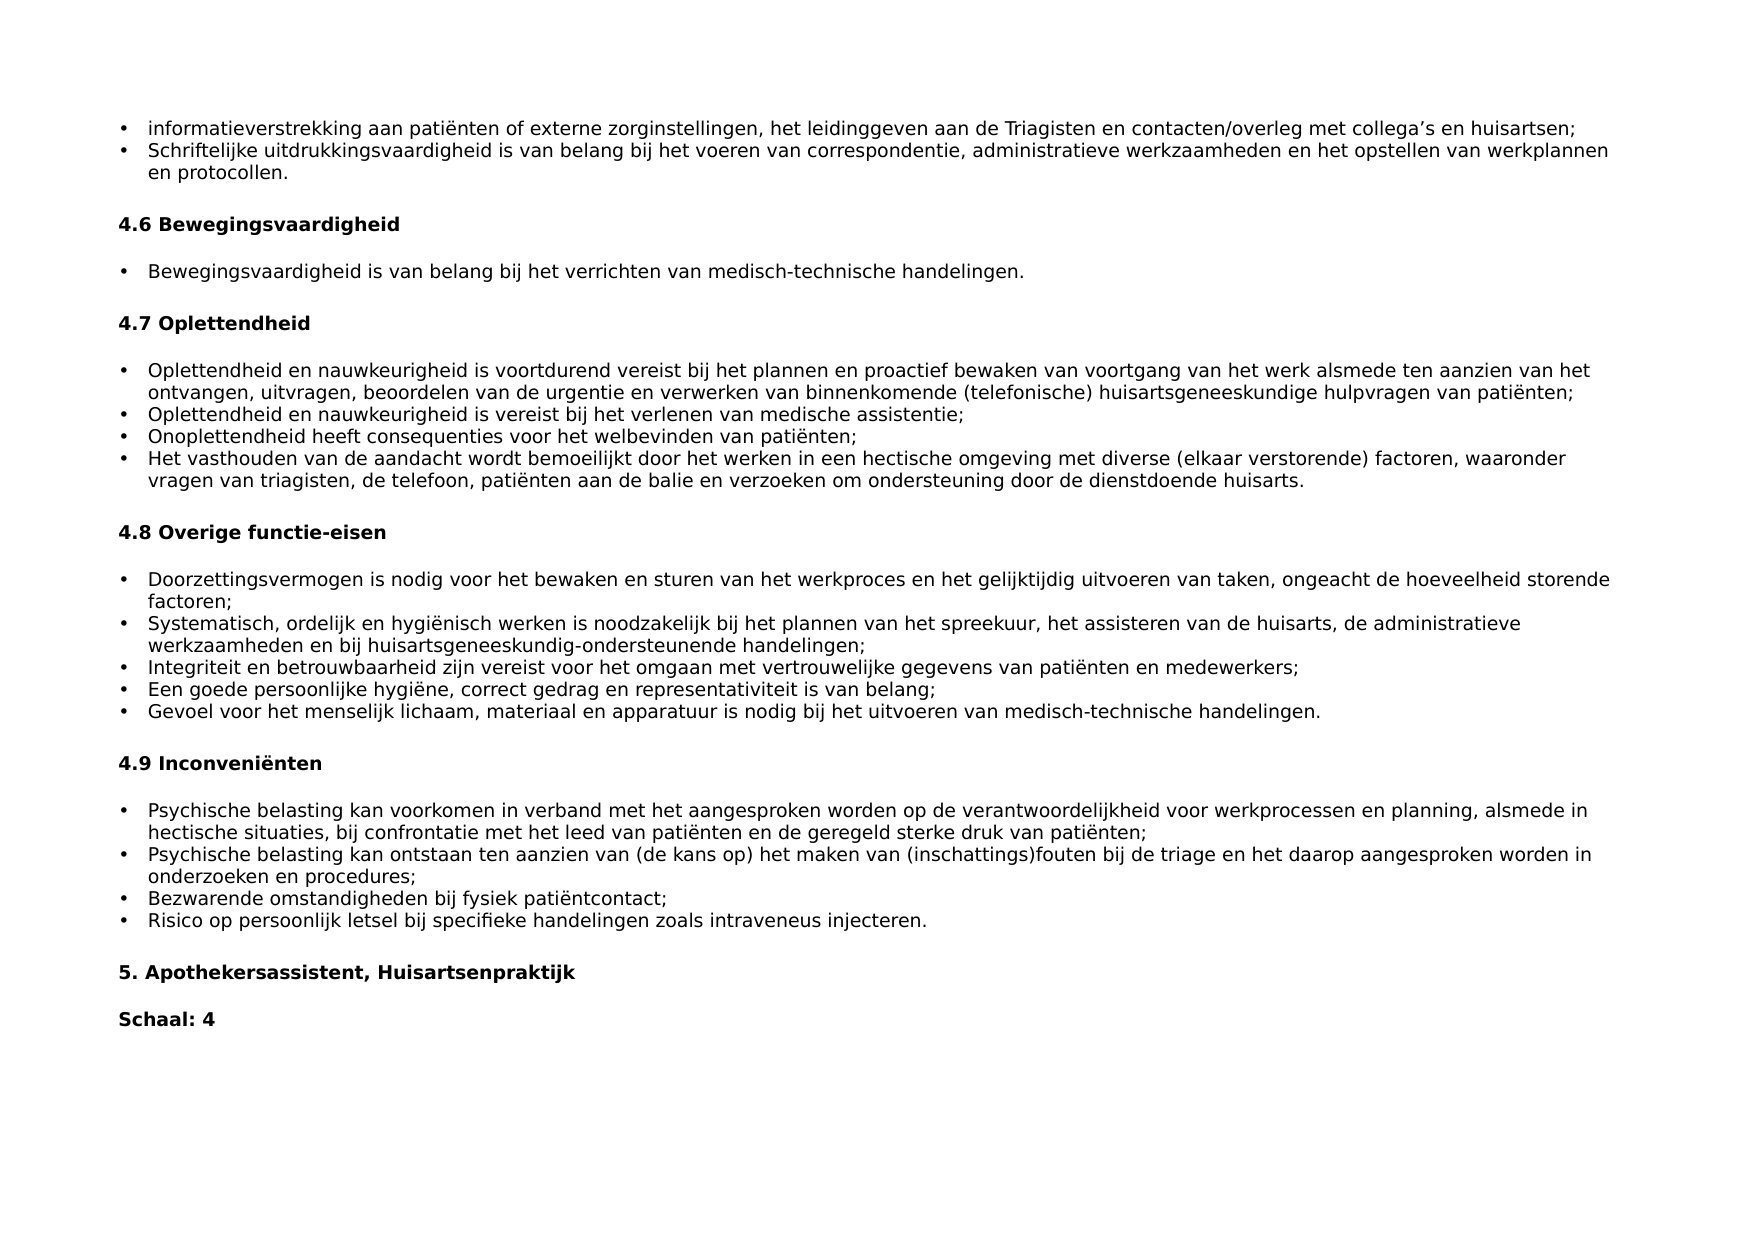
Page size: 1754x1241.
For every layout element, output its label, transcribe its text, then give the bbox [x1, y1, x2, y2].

text Schaal: 4 [118, 1008, 1636, 1031]
text • Psychische belasting kan voorkomen in verband met het aangesproken worden op de verantwoordelijkheid voor werkprocessen en planning, alsmede in hectische situaties, bij confrontatie met het leed van patiënten en de geregeld sterke druk van patiënten; [118, 800, 1636, 844]
text • Het vasthouden van de aandacht wordt bemoeilijkt door het werken in een hectische omgeving met diverse (elkaar verstorende) factoren, waaronder vragen van triagisten, de telefoon, patiënten aan de balie en verzoeken om ondersteuning door de dienstdoende huisarts. [118, 448, 1636, 492]
text • Een goede persoonlijke hygiëne, correct gedrag en representativiteit is van belang; [118, 679, 1636, 701]
text • Oplettendheid en nauwkeurigheid is vereist bij het verlenen van medische assistentie; [118, 404, 1636, 426]
text • Onoplettendheid heeft consequenties voor het welbevinden van patiënten; [118, 426, 1636, 448]
text • Bewegingsvaardigheid is van belang bij het verrichten van medisch-technische handelingen. [118, 261, 1636, 283]
text • Gevoel voor het menselijk lichaam, materiaal en apparatuur is nodig bij het uitvoeren van medisch-technische handelingen. [118, 701, 1636, 723]
subtitle 4.9 Inconveniënten [118, 753, 1636, 775]
text • informatieverstrekking aan patiënten of externe zorginstellingen, het leidinggeven aan de Triagisten en contacten/overleg met collega’s en huisartsen; [118, 118, 1636, 140]
subtitle 4.6 Bewegingsvaardigheid [118, 214, 1636, 236]
text • Schriftelijke uitdrukkingsvaardigheid is van belang bij het voeren van correspondentie, administratieve werkzaamheden en het opstellen van werkplannen en protocollen. [118, 140, 1636, 184]
subtitle 5. Apothekersassistent, Huisartsenpraktijk [118, 962, 1636, 983]
text • Risico op persoonlijk letsel bij specifieke handelingen zoals intraveneus injecteren. [118, 909, 1636, 932]
text • Doorzettingsvermogen is nodig voor het bewaken en sturen van het werkproces en het gelijktijdig uitvoeren van taken, ongeacht de hoeveelheid storende factoren; [118, 569, 1636, 613]
text • Integriteit en betrouwbaarheid zijn vereist voor het omgaan met vertrouwelijke gegevens van patiënten en medewerkers; [118, 657, 1636, 679]
text • Oplettendheid en nauwkeurigheid is voortdurend vereist bij het plannen en proactief bewaken van voortgang van het werk alsmede ten aanzien van het ontvangen, uitvragen, beoordelen van de urgentie en verwerken van binnenkomende (telefonische) huisartsgeneeskundige hulpvragen van patiënten; [118, 360, 1636, 404]
text • Psychische belasting kan ontstaan ten aanzien van (de kans op) het maken van (inschattings)fouten bij de triage en het daarop aangesproken worden in onderzoeken en procedures; [118, 844, 1636, 888]
subtitle 4.8 Overige functie-eisen [118, 522, 1636, 544]
text • Systematisch, ordelijk en hygiënisch werken is noodzakelijk bij het plannen van het spreekuur, het assisteren van de huisarts, de administratieve werkzaamheden en bij huisartsgeneeskundig-ondersteunende handelingen; [118, 613, 1636, 657]
subtitle 4.7 Oplettendheid [118, 313, 1636, 335]
text • Bezwarende omstandigheden bij fysiek patiëntcontact; [118, 888, 1636, 909]
